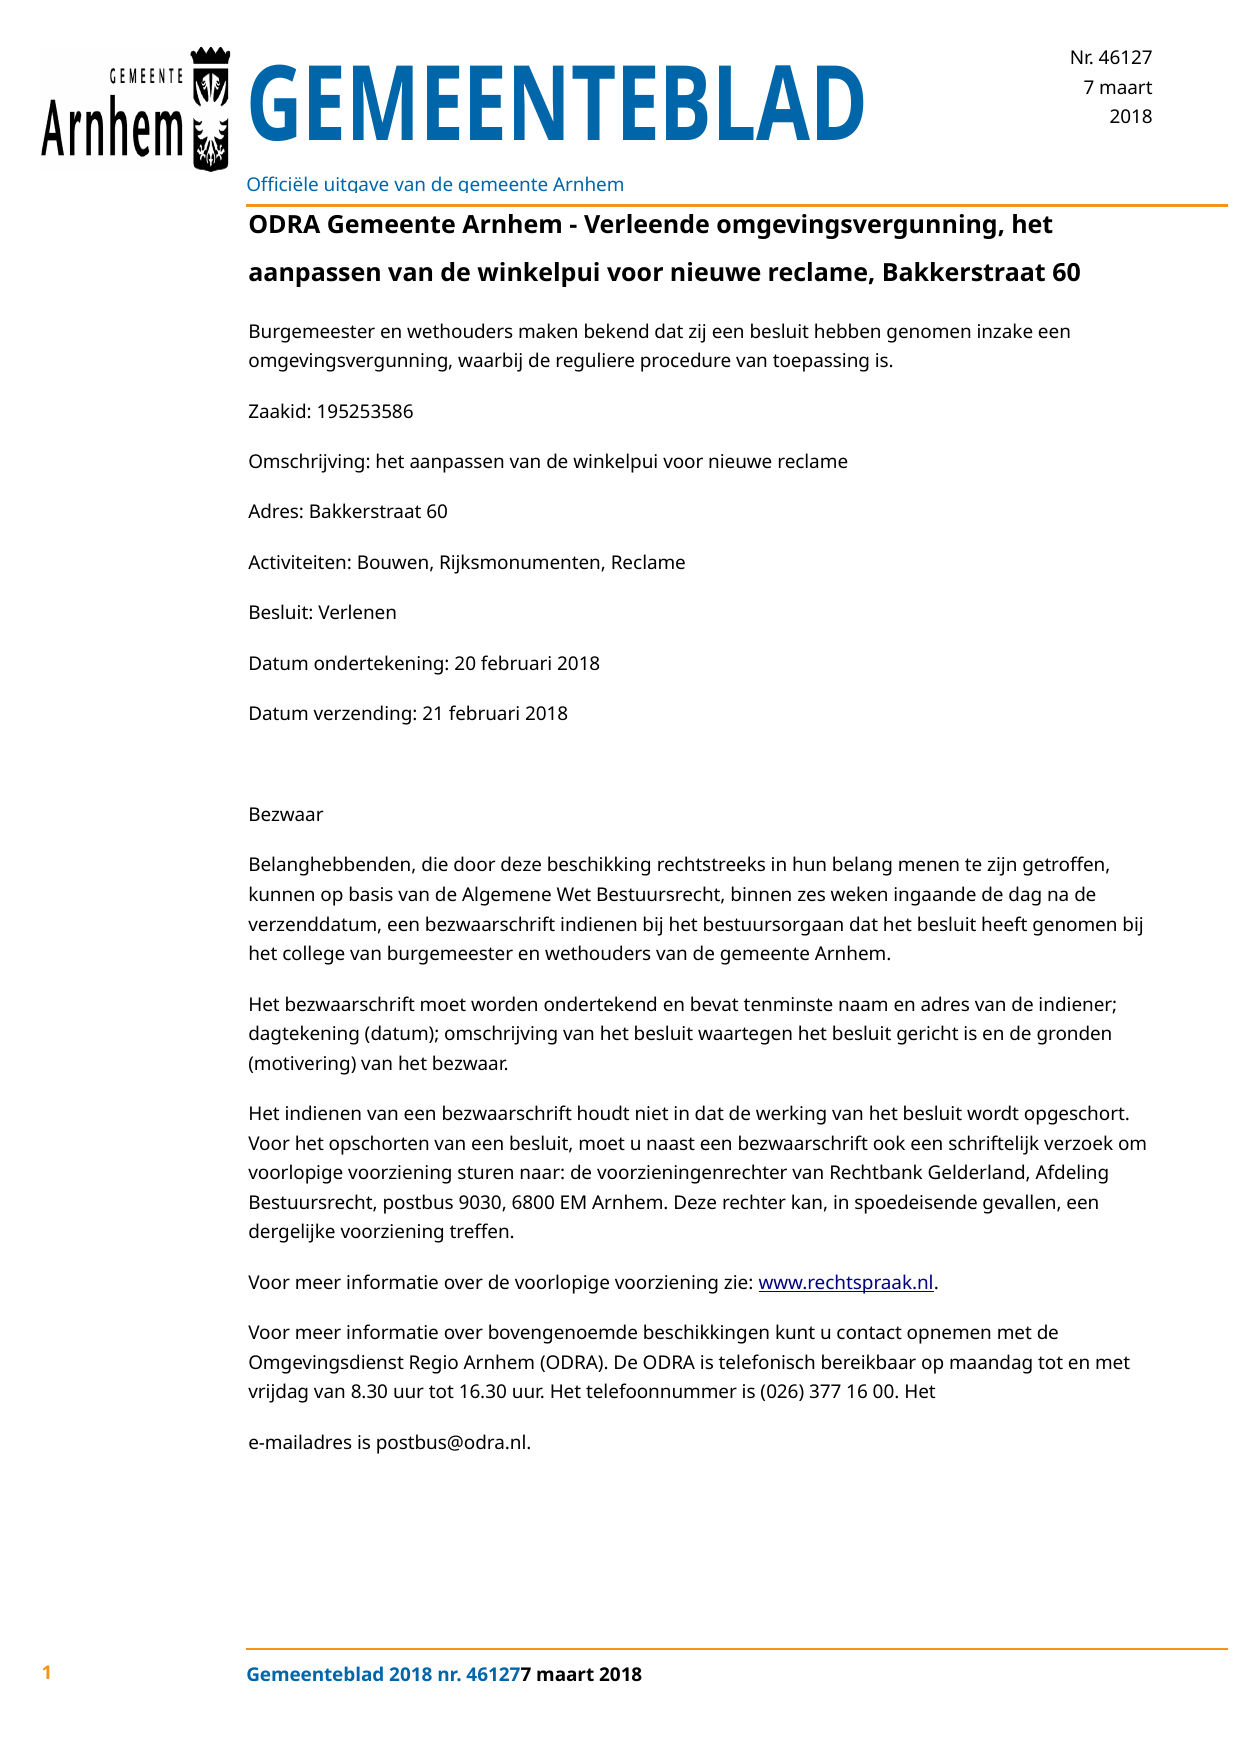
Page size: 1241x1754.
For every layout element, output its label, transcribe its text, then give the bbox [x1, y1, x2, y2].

text Burgemeester en wethouders maken bekend dat zij een besluit hebben genomen inzake een omgevingsvergunning, waarbij de reguliere procedure van toepassing is. [248, 318, 1152, 373]
text Zaakid: 195253586 [248, 398, 1152, 424]
text ODRA Gemeente Arnhem - Verleende omgevingsvergunning, het aanpassen van de winkelpui voor nieuwe reclame, Bakkerstraat 60 [248, 207, 1152, 288]
text e-mailadres is postbus@odra.nl. [248, 1429, 1152, 1455]
text Belanghebbenden, die door deze beschikking rechtstreeks in hun belang menen te zijn getroffen, kunnen op basis van de Algemene Wet Bestuursrecht, binnen zes weken ingaande de dag na de verzenddatum, een bezwaarschrift indienen bij het bestuursorgaan dat het besluit heeft genomen bij het college van burgemeester en wethouders van de gemeente Arnhem. [248, 852, 1152, 966]
text Het bezwaarschrift moet worden ondertekend en bevat tenminste naam en adres van de indiener; dagtekening (datum); omschrijving van het besluit waartegen het besluit gericht is en de gronden (motivering) van het bezwaar. [248, 991, 1152, 1076]
text Voor meer informatie over bovengenoemde beschikkingen kunt u contact opnemen met de Omgevingsdienst Regio Arnhem (ODRA). De ODRA is telefonisch bereikbaar op maandag tot en met vrijdag van 8.30 uur tot 16.30 uur. Het telefoonnummer is (026) 377 16 00. Het [248, 1319, 1152, 1404]
picture [41, 47, 231, 172]
text Omschrijving: het aanpassen van de winkelpui voor nieuwe reclame [248, 448, 1152, 474]
text Het indienen van een bezwaarschrift houdt niet in dat de werking van het besluit wordt opgeschort. Voor het opschorten van een besluit, moet u naast een bezwaarschrift ook een schriftelijk verzoek om voorlopige voorziening sturen naar: de voorzieningenrechter van Rechtbank Gelderland, Afdeling Bestuursrecht, postbus 9030, 6800 EM Arnhem. Deze rechter kan, in spoedeisende gevallen, een dergelijke voorziening treffen. [248, 1100, 1152, 1244]
text Datum verzending: 21 februari 2018 [248, 700, 1152, 726]
text Besluit: Verlenen [248, 599, 1152, 625]
text Bezwaar [248, 801, 1152, 827]
text Activiteiten: Bouwen, Rijksmonumenten, Reclame [248, 549, 1152, 575]
text Datum ondertekening: 20 februari 2018 [248, 650, 1152, 676]
text Adres: Bakkerstraat 60 [248, 499, 1152, 524]
text Voor meer informatie over de voorlopige voorziening zie: www.rechtspraak.nl. [248, 1269, 1152, 1295]
